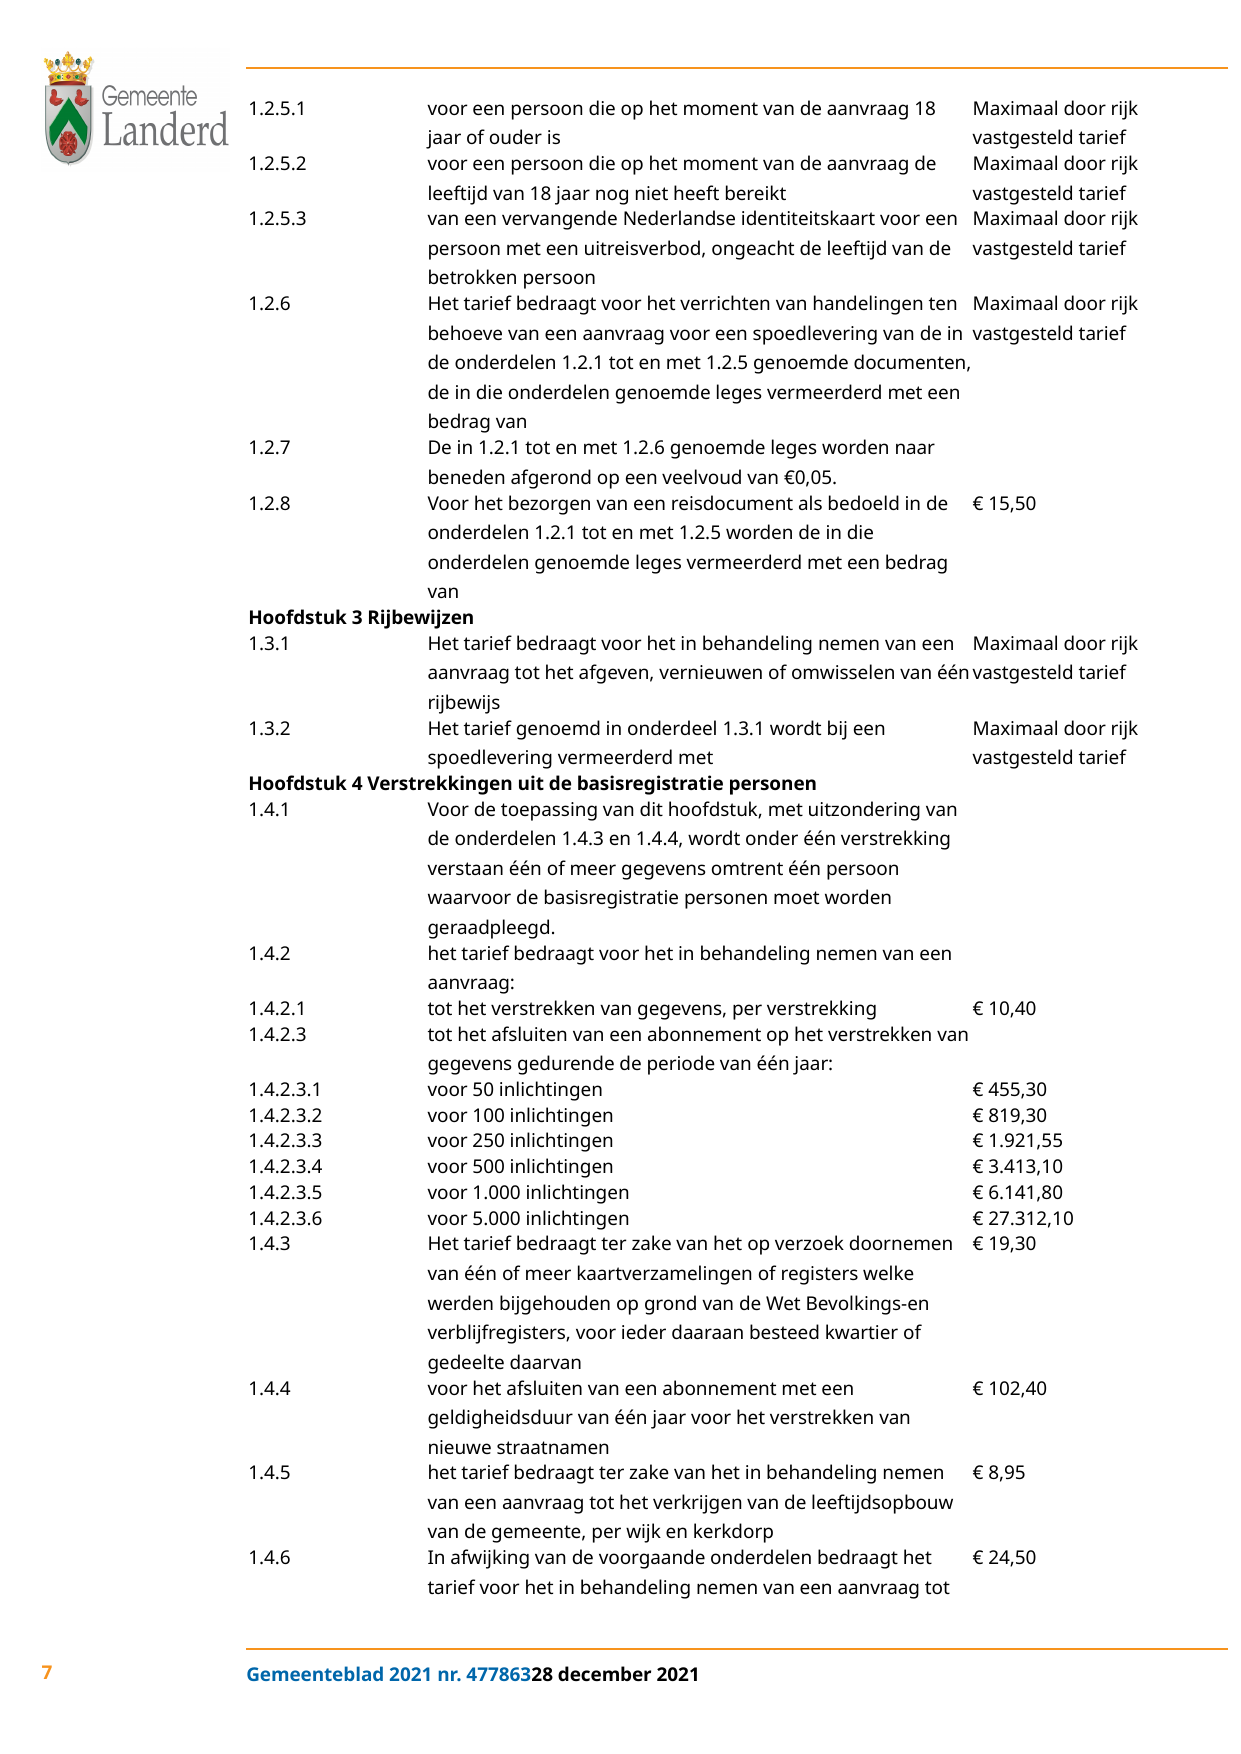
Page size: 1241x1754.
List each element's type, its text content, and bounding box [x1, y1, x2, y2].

table_cell 1.3.1 [248, 630, 427, 715]
table_cell [973, 1021, 1152, 1076]
table_cell voor een persoon die op het moment van de aanvraag de leeftijd van 18 jaar nog niet heeft bereikt [427, 150, 972, 205]
picture [41, 47, 231, 172]
table_cell Het tarief bedraagt ter zake van het op verzoek doornemen van één of meer kaartverzamelingen of registers welke werden bijgehouden op grond van de Wet Bevolkings-en verblijfregisters, voor ieder daaraan besteed kwartier of gedeelte daarvan [427, 1231, 972, 1375]
table_cell € 102,40 [973, 1375, 1152, 1459]
table_cell tot het verstrekken van gegevens, per verstrekking [427, 995, 972, 1021]
table_cell 1.2.8 [248, 490, 427, 604]
table_cell voor het afsluiten van een abonnement met een geldigheidsduur van één jaar voor het verstrekken van nieuwe straatnamen [427, 1375, 972, 1459]
table_cell 1.4.6 [248, 1545, 427, 1600]
table_cell Voor de toepassing van dit hoofdstuk, met uitzondering van de onderdelen 1.4.3 en 1.4.4, wordt onder één verstrekking verstaan één of meer gegevens omtrent één persoon waarvoor de basisregistratie personen moet worden geraadpleegd. [427, 796, 972, 940]
table_cell € 455,30 [973, 1076, 1152, 1102]
table_cell 1.4.2.3.1 [248, 1076, 427, 1102]
table_cell Maximaal door rijk vastgesteld tarief [973, 95, 1152, 150]
table_cell € 819,30 [973, 1102, 1152, 1128]
table_cell € 19,30 [973, 1231, 1152, 1375]
table_cell 1.4.2 [248, 940, 427, 995]
table_cell Het tarief genoemd in onderdeel 1.3.1 wordt bij een spoedlevering vermeerderd met [427, 715, 972, 770]
table_cell voor 100 inlichtingen [427, 1102, 972, 1128]
table_cell 1.2.5.2 [248, 150, 427, 205]
table_cell van een vervangende Nederlandse identiteitskaart voor een persoon met een uitreisverbod, ongeacht de leeftijd van de betrokken persoon [427, 205, 972, 290]
table_cell 1.4.2.3 [248, 1021, 427, 1076]
table_cell [973, 796, 1152, 940]
table_cell Hoofdstuk 4 Verstrekkingen uit de basisregistratie personen [248, 770, 1152, 796]
table_cell Het tarief bedraagt voor het in behandeling nemen van een aanvraag tot het afgeven, vernieuwen of omwisselen van één rijbewijs [427, 630, 972, 715]
table_cell 1.4.3 [248, 1231, 427, 1375]
table_cell € 6.141,80 [973, 1179, 1152, 1205]
table_cell € 10,40 [973, 995, 1152, 1021]
table_cell tot het afsluiten van een abonnement op het verstrekken van gegevens gedurende de periode van één jaar: [427, 1021, 972, 1076]
table_cell [973, 434, 1152, 490]
table_cell € 24,50 [973, 1545, 1152, 1600]
table_cell [973, 940, 1152, 995]
table_cell voor een persoon die op het moment van de aanvraag 18 jaar of ouder is [427, 95, 972, 150]
table_cell Maximaal door rijk vastgesteld tarief [973, 205, 1152, 290]
table_cell In afwijking van de voorgaande onderdelen bedraagt het tarief voor het in behandeling nemen van een aanvraag tot [427, 1545, 972, 1600]
table_cell € 3.413,10 [973, 1154, 1152, 1179]
table_cell voor 50 inlichtingen [427, 1076, 972, 1102]
table_cell voor 1.000 inlichtingen [427, 1179, 972, 1205]
table_cell Het tarief bedraagt voor het verrichten van handelingen ten behoeve van een aanvraag voor een spoedlevering van de in de onderdelen 1.2.1 tot en met 1.2.5 genoemde documenten, de in die onderdelen genoemde leges vermeerderd met een bedrag van [427, 290, 972, 434]
table_cell € 27.312,10 [973, 1205, 1152, 1231]
table_cell Maximaal door rijk vastgesteld tarief [973, 715, 1152, 770]
table_cell voor 500 inlichtingen [427, 1154, 972, 1179]
table_cell 1.4.2.1 [248, 995, 427, 1021]
table_cell € 8,95 [973, 1460, 1152, 1544]
table_cell 1.4.2.3.3 [248, 1128, 427, 1153]
table_cell 1.4.5 [248, 1460, 427, 1544]
table_cell 1.2.5.3 [248, 205, 427, 290]
table_cell 1.2.6 [248, 290, 427, 434]
table_cell 1.4.1 [248, 796, 427, 940]
table_cell 1.4.2.3.5 [248, 1179, 427, 1205]
table_cell 1.3.2 [248, 715, 427, 770]
table_cell 1.4.4 [248, 1375, 427, 1459]
table_cell 1.4.2.3.2 [248, 1102, 427, 1128]
table_cell 1.4.2.3.4 [248, 1154, 427, 1179]
table_cell Maximaal door rijk vastgesteld tarief [973, 150, 1152, 205]
table_cell 1.4.2.3.6 [248, 1205, 427, 1231]
table_cell het tarief bedraagt ter zake van het in behandeling nemen van een aanvraag tot het verkrijgen van de leeftijdsopbouw van de gemeente, per wijk en kerkdorp [427, 1460, 972, 1544]
table_cell het tarief bedraagt voor het in behandeling nemen van een aanvraag: [427, 940, 972, 995]
table_cell 1.2.5.1 [248, 95, 427, 150]
table_cell voor 5.000 inlichtingen [427, 1205, 972, 1231]
table_cell De in 1.2.1 tot en met 1.2.6 genoemde leges worden naar beneden afgerond op een veelvoud van €0,05. [427, 434, 972, 490]
table_cell € 1.921,55 [973, 1128, 1152, 1153]
table_cell Maximaal door rijk vastgesteld tarief [973, 630, 1152, 715]
table_cell Voor het bezorgen van een reisdocument als bedoeld in de onderdelen 1.2.1 tot en met 1.2.5 worden de in die onderdelen genoemde leges vermeerderd met een bedrag van [427, 490, 972, 604]
table_cell Maximaal door rijk vastgesteld tarief [973, 290, 1152, 434]
table_cell 1.2.7 [248, 434, 427, 490]
table_cell Hoofdstuk 3 Rijbewijzen [248, 604, 1152, 630]
table_cell voor 250 inlichtingen [427, 1128, 972, 1153]
table_cell € 15,50 [973, 490, 1152, 604]
